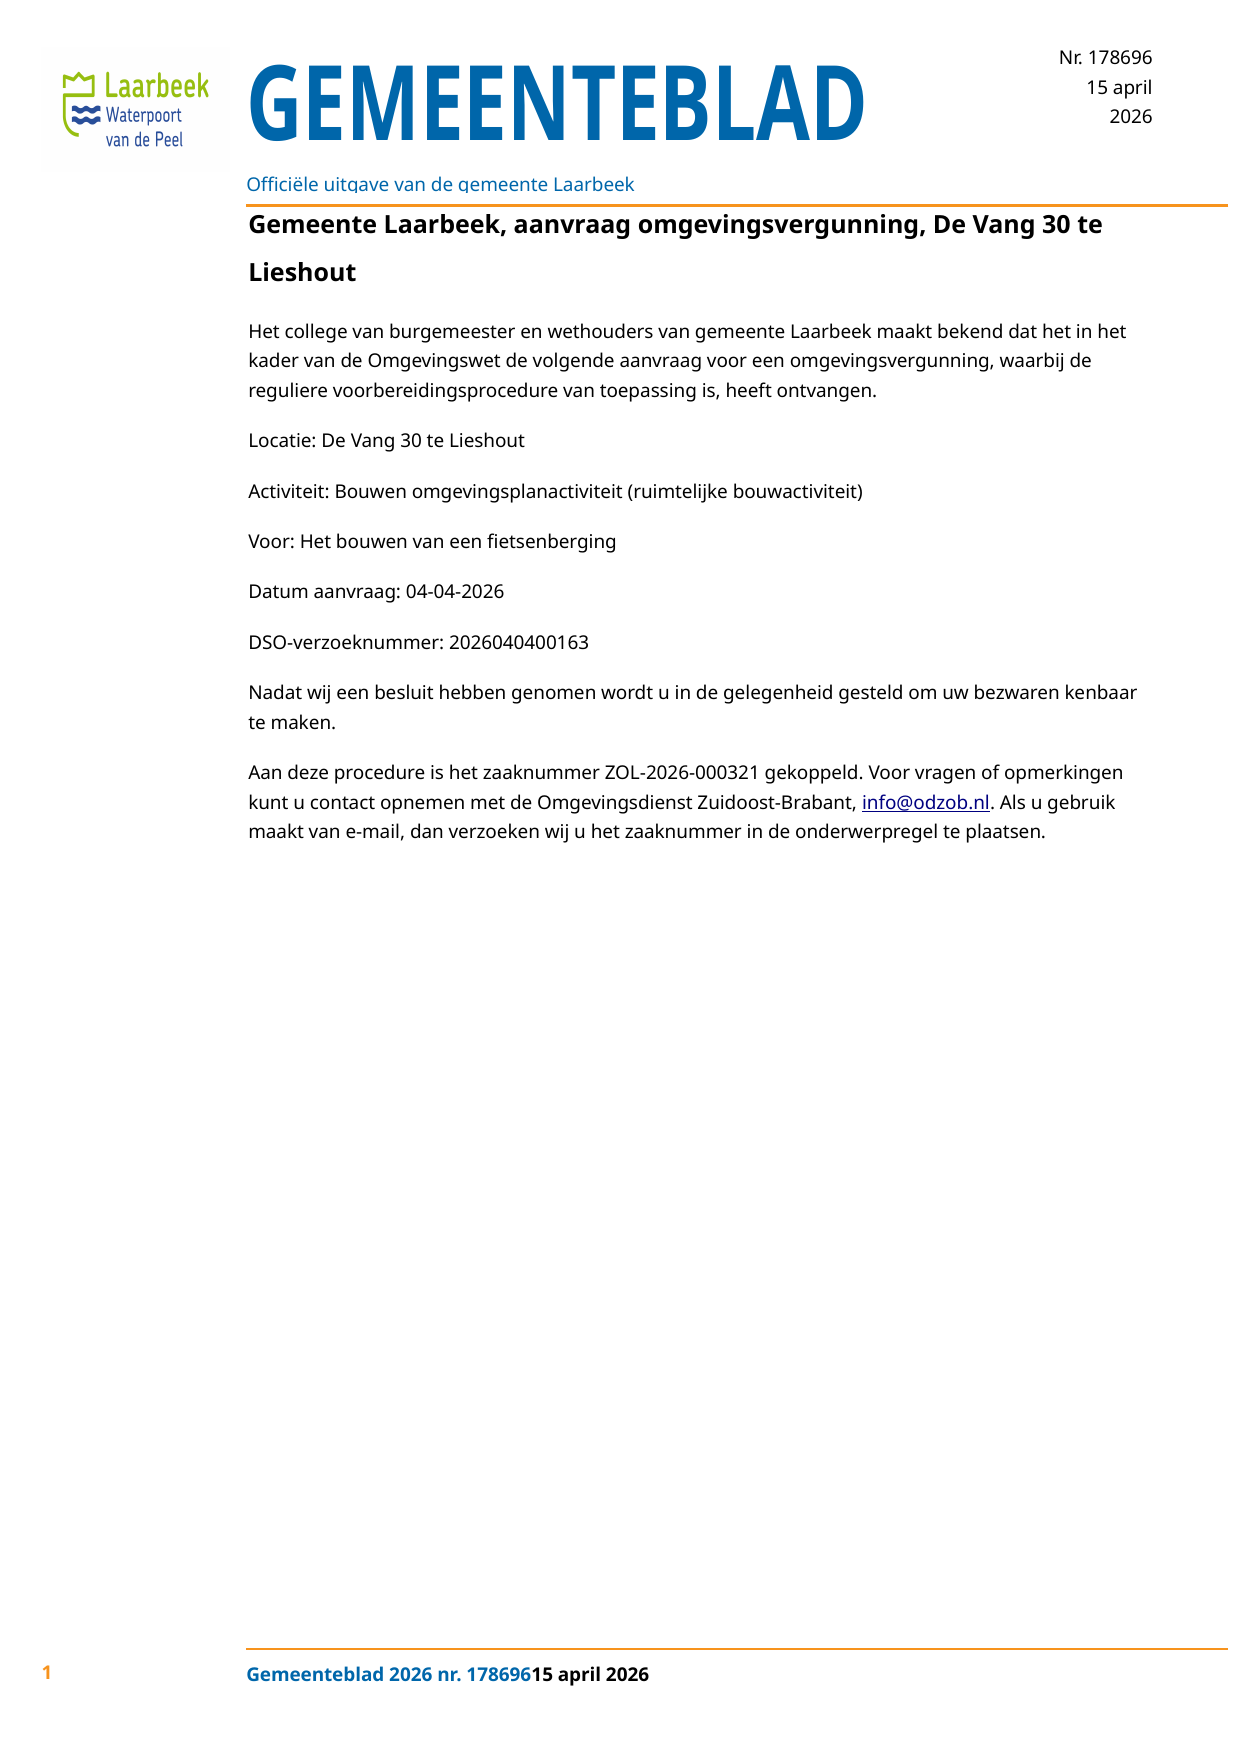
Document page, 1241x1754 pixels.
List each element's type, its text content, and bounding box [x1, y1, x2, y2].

text Voor: Het bouwen van een fietsenberging [248, 528, 1152, 554]
text DSO-verzoeknummer: 2026040400163 [248, 629, 1152, 655]
text Datum aanvraag: 04-04-2026 [248, 579, 1152, 604]
text Het college van burgemeester en wethouders van gemeente Laarbeek maakt bekend dat het in het kader van de Omgevingswet de volgende aanvraag voor een omgevingsvergunning, waarbij de reguliere voorbereidingsprocedure van toepassing is, heeft ontvangen. [248, 318, 1152, 403]
text Aan deze procedure is het zaaknummer ZOL-2026-000321 gekoppeld. Voor vragen of opmerkingen kunt u contact opnemen met de Omgevingsdienst Zuidoost-Brabant, info@odzob.nl. Als u gebruik maakt van e-mail, dan verzoeken wij u het zaaknummer in de onderwerpregel te plaatsen. [248, 759, 1152, 844]
text Activiteit: Bouwen omgevingsplanactiviteit (ruimtelijke bouwactiviteit) [248, 478, 1152, 504]
text Gemeente Laarbeek, aanvraag omgevingsvergunning, De Vang 30 te Lieshout [248, 207, 1152, 288]
text Locatie: De Vang 30 te Lieshout [248, 427, 1152, 453]
text Nadat wij een besluit hebben genomen wordt u in de gelegenheid gesteld om uw bezwaren kenbaar te maken. [248, 679, 1152, 735]
picture [41, 47, 231, 172]
